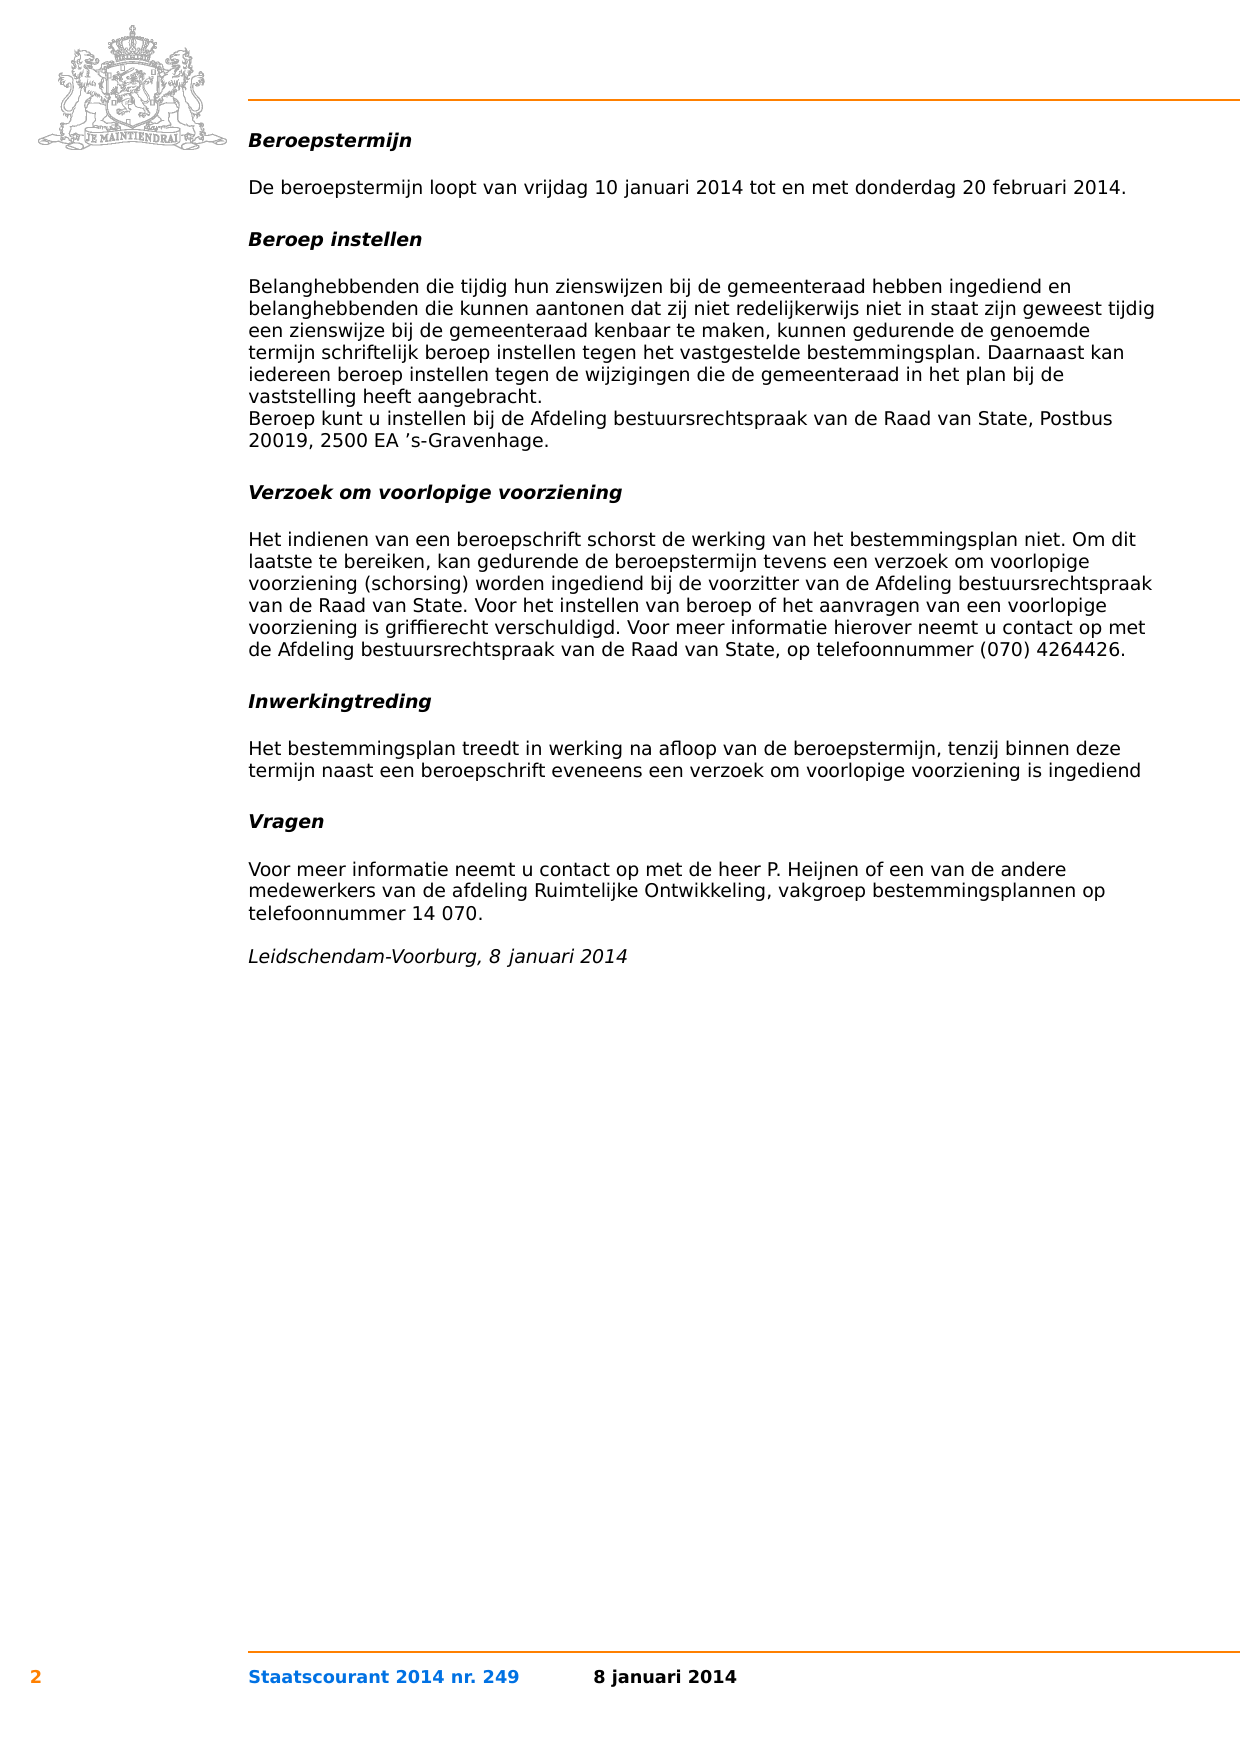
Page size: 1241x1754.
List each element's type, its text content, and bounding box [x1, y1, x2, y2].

text Voor meer informatie neemt u contact op met de heer P. Heijnen of een van de andere medewerkers van de afdeling Ruimtelijke Ontwikkeling, vakgroep bestemmingsplannen op telefoonnummer 14 070. [248, 858, 1163, 924]
picture [38, 25, 227, 150]
text Het bestemmingsplan treedt in werking na afloop van de beroepstermijn, tenzij binnen deze termijn naast een beroepschrift eveneens een verzoek om voorlopige voorziening is ingediend [248, 737, 1163, 781]
text Leidschendam-Voorburg, 8 januari 2014 [248, 946, 1163, 968]
subtitle Verzoek om voorlopige voorziening [248, 482, 1163, 504]
subtitle Beroepstermijn [248, 130, 1163, 152]
text Belanghebbenden die tijdig hun zienswijzen bij de gemeenteraad hebben ingediend en belanghebbenden die kunnen aantonen dat zij niet redelijkerwijs niet in staat zijn geweest tijdig een zienswijze bij de gemeenteraad kenbaar te maken, kunnen gedurende de genoemde termijn schriftelijk beroep instellen tegen het vastgestelde bestemmingsplan. Daarnaast kan iedereen beroep instellen tegen de wijzigingen die de gemeenteraad in het plan bij de vaststelling heeft aangebracht. [248, 276, 1163, 408]
text Het indienen van een beroepschrift schorst de werking van het bestemmingsplan niet. Om dit laatste te bereiken, kan gedurende de beroepstermijn tevens een verzoek om voorlopige voorziening (schorsing) worden ingediend bij de voorzitter van de Afdeling bestuursrechtspraak van de Raad van State. Voor het instellen van beroep of het aanvragen van een voorlopige voorziening is griffierecht verschuldigd. Voor meer informatie hierover neemt u contact op met de Afdeling bestuursrechtspraak van de Raad van State, op telefoonnummer (070) 4264426. [248, 529, 1163, 661]
text Beroep kunt u instellen bij de Afdeling bestuursrechtspraak van de Raad van State, Postbus 20019, 2500 EA ’s-Gravenhage. [248, 408, 1163, 452]
subtitle Vragen [248, 811, 1163, 833]
subtitle Inwerkingtreding [248, 691, 1163, 712]
text De beroepstermijn loopt van vrijdag 10 januari 2014 tot en met donderdag 20 februari 2014. [248, 177, 1163, 199]
subtitle Beroep instellen [248, 229, 1163, 251]
